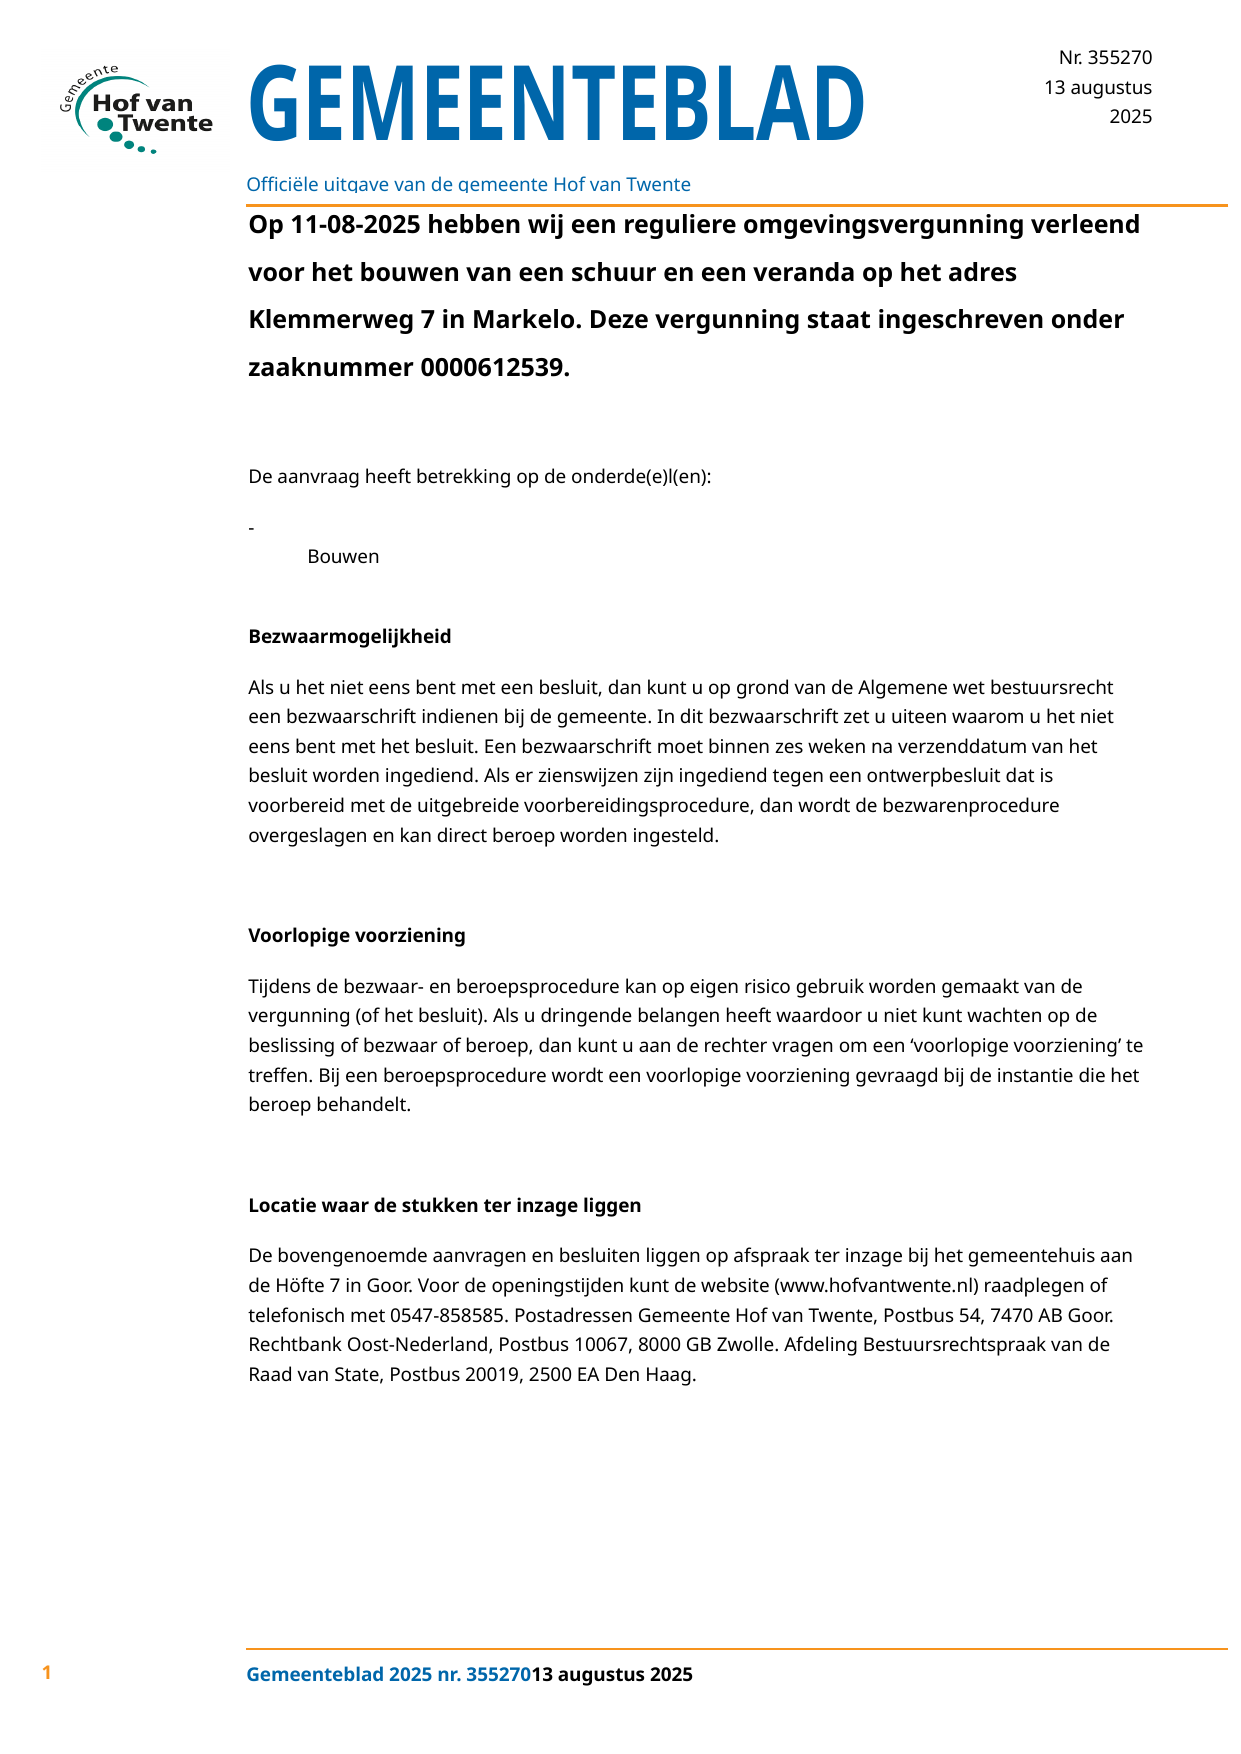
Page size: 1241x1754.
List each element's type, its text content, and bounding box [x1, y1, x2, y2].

text De bovengenoemde aanvragen en besluiten liggen op afspraak ter inzage bij het gemeentehuis aan de Höfte 7 in Goor. Voor de openingstijden kunt de website (www.hofvantwente.nl) raadplegen of telefonisch met 0547-858585. Postadressen Gemeente Hof van Twente, Postbus 54, 7470 AB Goor. Rechtbank Oost-Nederland, Postbus 10067, 8000 GB Zwolle. Afdeling Bestuursrechtspraak van de Raad van State, Postbus 20019, 2500 EA Den Haag. [248, 1243, 1152, 1387]
picture [41, 47, 231, 172]
text Op 11-08-2025 hebben wij een reguliere omgevingsvergunning verleend voor het bouwen van een schuur en een veranda op het adres Klemmerweg 7 in Markelo. Deze vergunning staat ingeschreven onder zaaknummer 0000612539. [248, 207, 1152, 384]
text Als u het niet eens bent met een besluit, dan kunt u op grond van de Algemene wet bestuursrecht een bezwaarschrift indienen bij de gemeente. In dit bezwaarschrift zet u uiteen waarom u het niet eens bent met het besluit. Een bezwaarschrift moet binnen zes weken na verzenddatum van het besluit worden ingediend. Als er zienswijzen zijn ingediend tegen een ontwerpbesluit dat is voorbereid met de uitgebreide voorbereidingsprocedure, dan wordt de bezwarenprocedure overgeslagen en kan direct beroep worden ingesteld. [248, 674, 1152, 848]
text De aanvraag heeft betrekking op de onderde(e)l(en): [248, 463, 1152, 489]
text Tijdens de bezwaar- en beroepsprocedure kan op eigen risico gebruik worden gemaakt van de vergunning (of het besluit). Als u dringende belangen heeft waardoor u niet kunt wachten op de beslissing of bezwaar of beroep, dan kunt u aan de rechter vragen om een ‘voorlopige voorziening’ te treffen. Bij een beroepsprocedure wordt een voorlopige voorziening gevraagd bij de instantie die het beroep behandelt. [248, 973, 1152, 1117]
list Bouwen [248, 543, 1152, 569]
text Voorlopige voorziening [248, 923, 1152, 948]
text Bezwaarmogelijkheid [248, 623, 1152, 649]
text Locatie waar de stukken ter inzage liggen [248, 1192, 1152, 1218]
